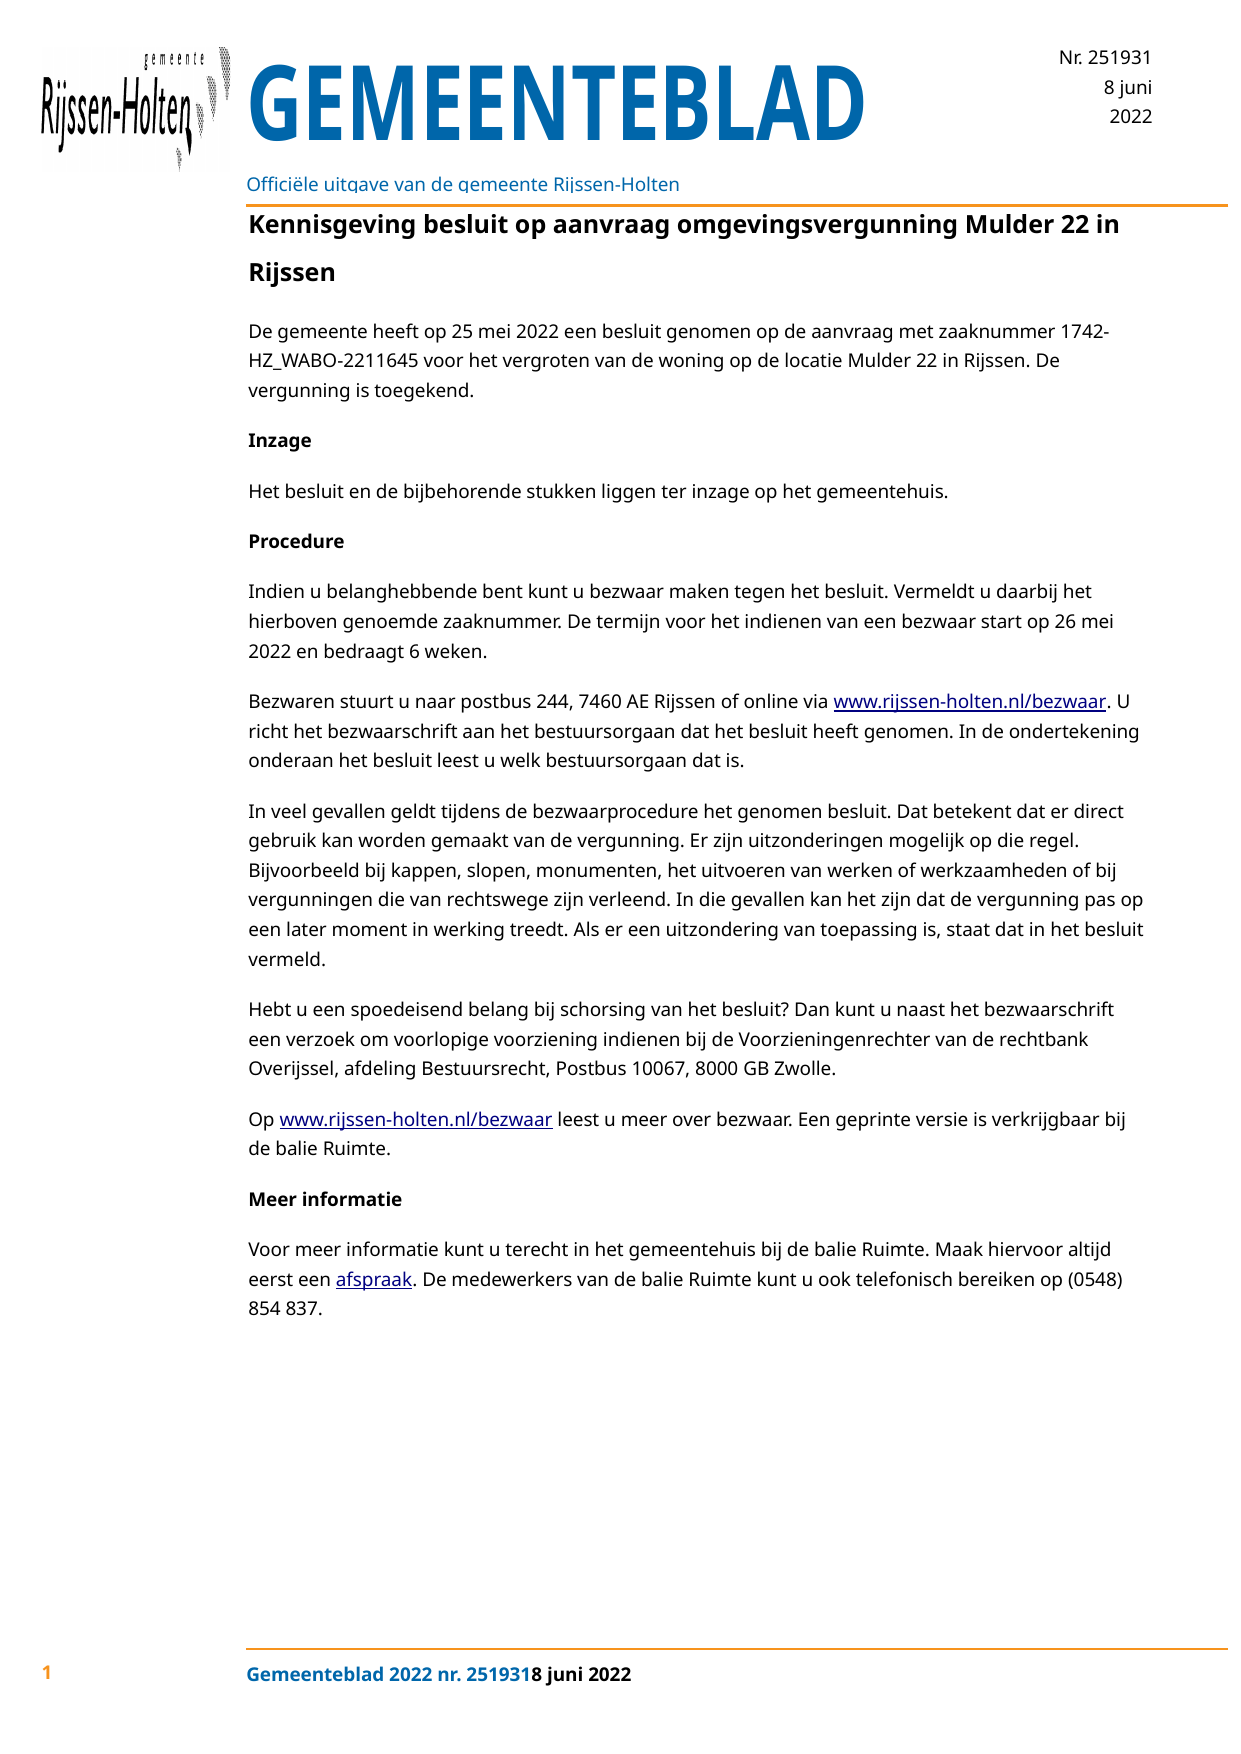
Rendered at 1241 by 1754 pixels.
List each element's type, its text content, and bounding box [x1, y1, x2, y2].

text Inzage [248, 427, 1152, 453]
text Hebt u een spoedeisend belang bij schorsing van het besluit? Dan kunt u naast het bezwaarschrift een verzoek om voorlopige voorziening indienen bij de Voorzieningenrechter van de rechtbank Overijssel, afdeling Bestuursrecht, Postbus 10067, 8000 GB Zwolle. [248, 996, 1152, 1081]
text Meer informatie [248, 1186, 1152, 1212]
text Het besluit en de bijbehorende stukken liggen ter inzage op het gemeentehuis. [248, 478, 1152, 504]
text In veel gevallen geldt tijdens de bezwaarprocedure het genomen besluit. Dat betekent dat er direct gebruik kan worden gemaakt van de vergunning. Er zijn uitzonderingen mogelijk op die regel. Bijvoorbeeld bij kappen, slopen, monumenten, het uitvoeren van werken of werkzaamheden of bij vergunningen die van rechtswege zijn verleend. In die gevallen kan het zijn dat de vergunning pas op een later moment in werking treedt. Als er een uitzondering van toepassing is, staat dat in het besluit vermeld. [248, 798, 1152, 972]
text Voor meer informatie kunt u terecht in het gemeentehuis bij de balie Ruimte. Maak hiervoor altijd eerst een afspraak. De medewerkers van de balie Ruimte kunt u ook telefonisch bereiken op (0548) 854 837. [248, 1236, 1152, 1321]
text Op www.rijssen-holten.nl/bezwaar leest u meer over bezwaar. Een geprinte versie is verkrijgbaar bij de balie Ruimte. [248, 1106, 1152, 1161]
text Kennisgeving besluit op aanvraag omgevingsvergunning Mulder 22 in Rijssen [248, 207, 1152, 288]
text Indien u belanghebbende bent kunt u bezwaar maken tegen het besluit. Vermeldt u daarbij het hierboven genoemde zaaknummer. De termijn voor het indienen van een bezwaar start op 26 mei 2022 en bedraagt 6 weken. [248, 579, 1152, 664]
text Procedure [248, 528, 1152, 554]
picture [41, 47, 231, 172]
text De gemeente heeft op 25 mei 2022 een besluit genomen op de aanvraag met zaaknummer 1742-HZ_WABO-2211645 voor het vergroten van de woning op de locatie Mulder 22 in Rijssen. De vergunning is toegekend. [248, 318, 1152, 403]
text Bezwaren stuurt u naar postbus 244, 7460 AE Rijssen of online via www.rijssen-holten.nl/bezwaar. U richt het bezwaarschrift aan het bestuursorgaan dat het besluit heeft genomen. In de ondertekening onderaan het besluit leest u welk bestuursorgaan dat is. [248, 688, 1152, 773]
